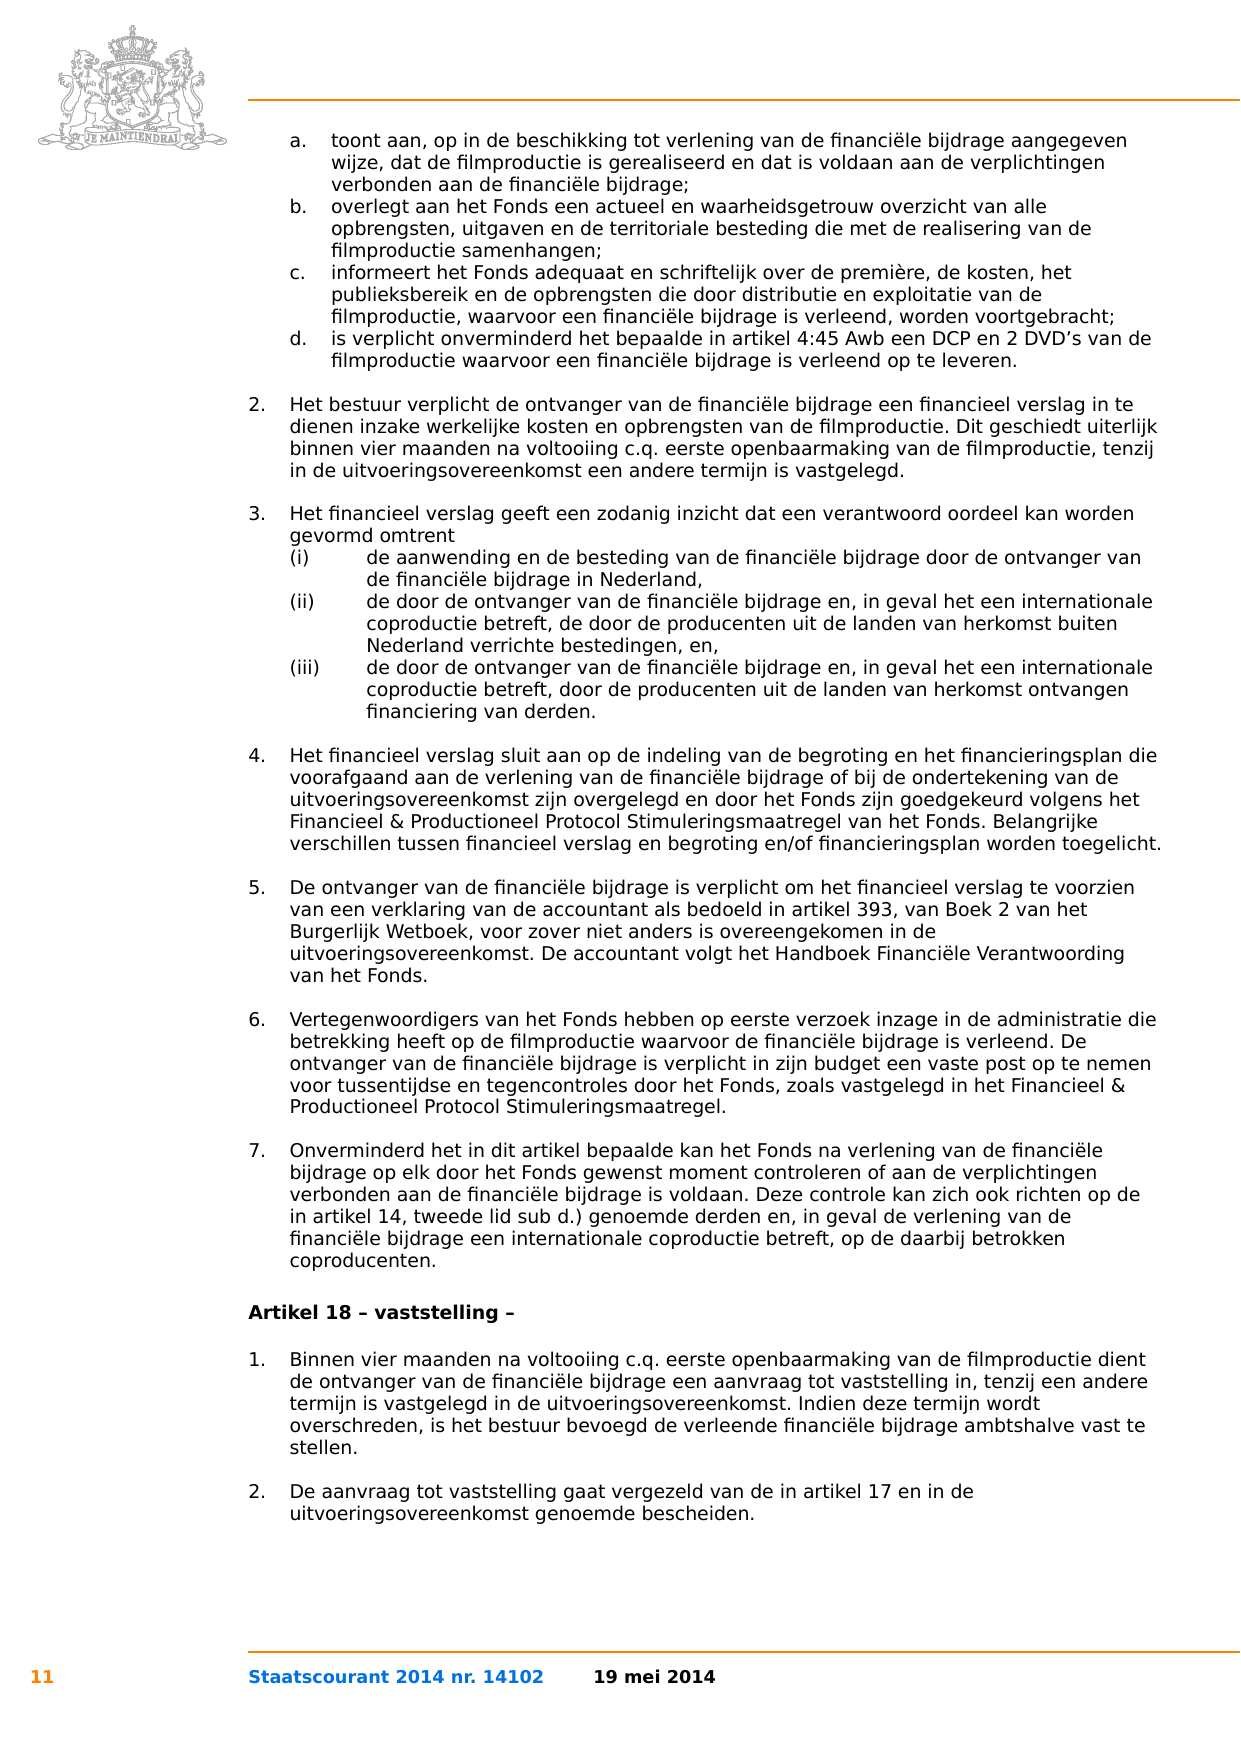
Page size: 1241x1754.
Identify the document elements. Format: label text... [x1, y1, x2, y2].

picture [38, 25, 227, 150]
text a. toont aan, op in de beschikking tot verlening van de financiële bijdrage aangegeven wijze, dat de filmproductie is gerealiseerd en dat is voldaan aan de verplichtingen verbonden aan de financiële bijdrage; [289, 130, 1163, 196]
text 3. Het financieel verslag geeft een zodanig inzicht dat een verantwoord oordeel kan worden gevormd omtrent [248, 503, 1163, 547]
text 1. Binnen vier maanden na voltooiing c.q. eerste openbaarmaking van de filmproductie dient de ontvanger van de financiële bijdrage een aanvraag tot vaststelling in, tenzij een andere termijn is vastgelegd in de uitvoeringsovereenkomst. Indien deze termijn wordt overschreden, is het bestuur bevoegd de verleende financiële bijdrage ambtshalve vast te stellen. [248, 1349, 1163, 1459]
text 4. Het financieel verslag sluit aan op de indeling van de begroting en het financieringsplan die voorafgaand aan de verlening van de financiële bijdrage of bij de ondertekening van de uitvoeringsovereenkomst zijn overgelegd en door het Fonds zijn goedgekeurd volgens het Financieel & Productioneel Protocol Stimuleringsmaatregel van het Fonds. Belangrijke verschillen tussen financieel verslag en begroting en/of financieringsplan worden toegelicht. [248, 745, 1163, 855]
text 7. Onverminderd het in dit artikel bepaalde kan het Fonds na verlening van de financiële bijdrage op elk door het Fonds gewenst moment controleren of aan de verplichtingen verbonden aan de financiële bijdrage is voldaan. Deze controle kan zich ook richten op de in artikel 14, tweede lid sub d.) genoemde derden en, in geval de verlening van de financiële bijdrage een internationale coproductie betreft, op de daarbij betrokken coproducenten. [248, 1140, 1163, 1272]
text d. is verplicht onverminderd het bepaalde in artikel 4:45 Awb een DCP en 2 DVD’s van de filmproductie waarvoor een financiële bijdrage is verleend op te leveren. [289, 328, 1163, 372]
text (iii) de door de ontvanger van de financiële bijdrage en, in geval het een internationale coproductie betreft, door de producenten uit de landen van herkomst ontvangen financiering van derden. [289, 657, 1163, 723]
text c. informeert het Fonds adequaat en schriftelijk over de première, de kosten, het publieksbereik en de opbrengsten die door distributie en exploitatie van de filmproductie, waarvoor een financiële bijdrage is verleend, worden voortgebracht; [289, 262, 1163, 328]
text 5. De ontvanger van de financiële bijdrage is verplicht om het financieel verslag te voorzien van een verklaring van de accountant als bedoeld in artikel 393, van Boek 2 van het Burgerlijk Wetboek, voor zover niet anders is overeengekomen in de uitvoeringsovereenkomst. De accountant volgt het Handboek Financiële Verantwoording van het Fonds. [248, 877, 1163, 987]
text (i) de aanwending en de besteding van de financiële bijdrage door de ontvanger van de financiële bijdrage in Nederland, [289, 547, 1163, 591]
text 6. Vertegenwoordigers van het Fonds hebben op eerste verzoek inzage in de administratie die betrekking heeft op de filmproductie waarvoor de financiële bijdrage is verleend. De ontvanger van de financiële bijdrage is verplicht in zijn budget een vaste post op te nemen voor tussentijdse en tegencontroles door het Fonds, zoals vastgelegd in het Financieel & Productioneel Protocol Stimuleringsmaatregel. [248, 1008, 1163, 1118]
text 2. Het bestuur verplicht de ontvanger van de financiële bijdrage een financieel verslag in te dienen inzake werkelijke kosten en opbrengsten van de filmproductie. Dit geschiedt uiterlijk binnen vier maanden na voltooiing c.q. eerste openbaarmaking van de filmproductie, tenzij in de uitvoeringsovereenkomst een andere termijn is vastgelegd. [248, 393, 1163, 481]
text 2. De aanvraag tot vaststelling gaat vergezeld van de in artikel 17 en in de uitvoeringsovereenkomst genoemde bescheiden. [248, 1481, 1163, 1525]
text (ii) de door de ontvanger van de financiële bijdrage en, in geval het een internationale coproductie betreft, de door de producenten uit de landen van herkomst buiten Nederland verrichte bestedingen, en, [289, 591, 1163, 657]
text b. overlegt aan het Fonds een actueel en waarheidsgetrouw overzicht van alle opbrengsten, uitgaven en de territoriale besteding die met de realisering van de filmproductie samenhangen; [289, 196, 1163, 262]
subtitle Artikel 18 – vaststelling – [248, 1302, 1163, 1324]
